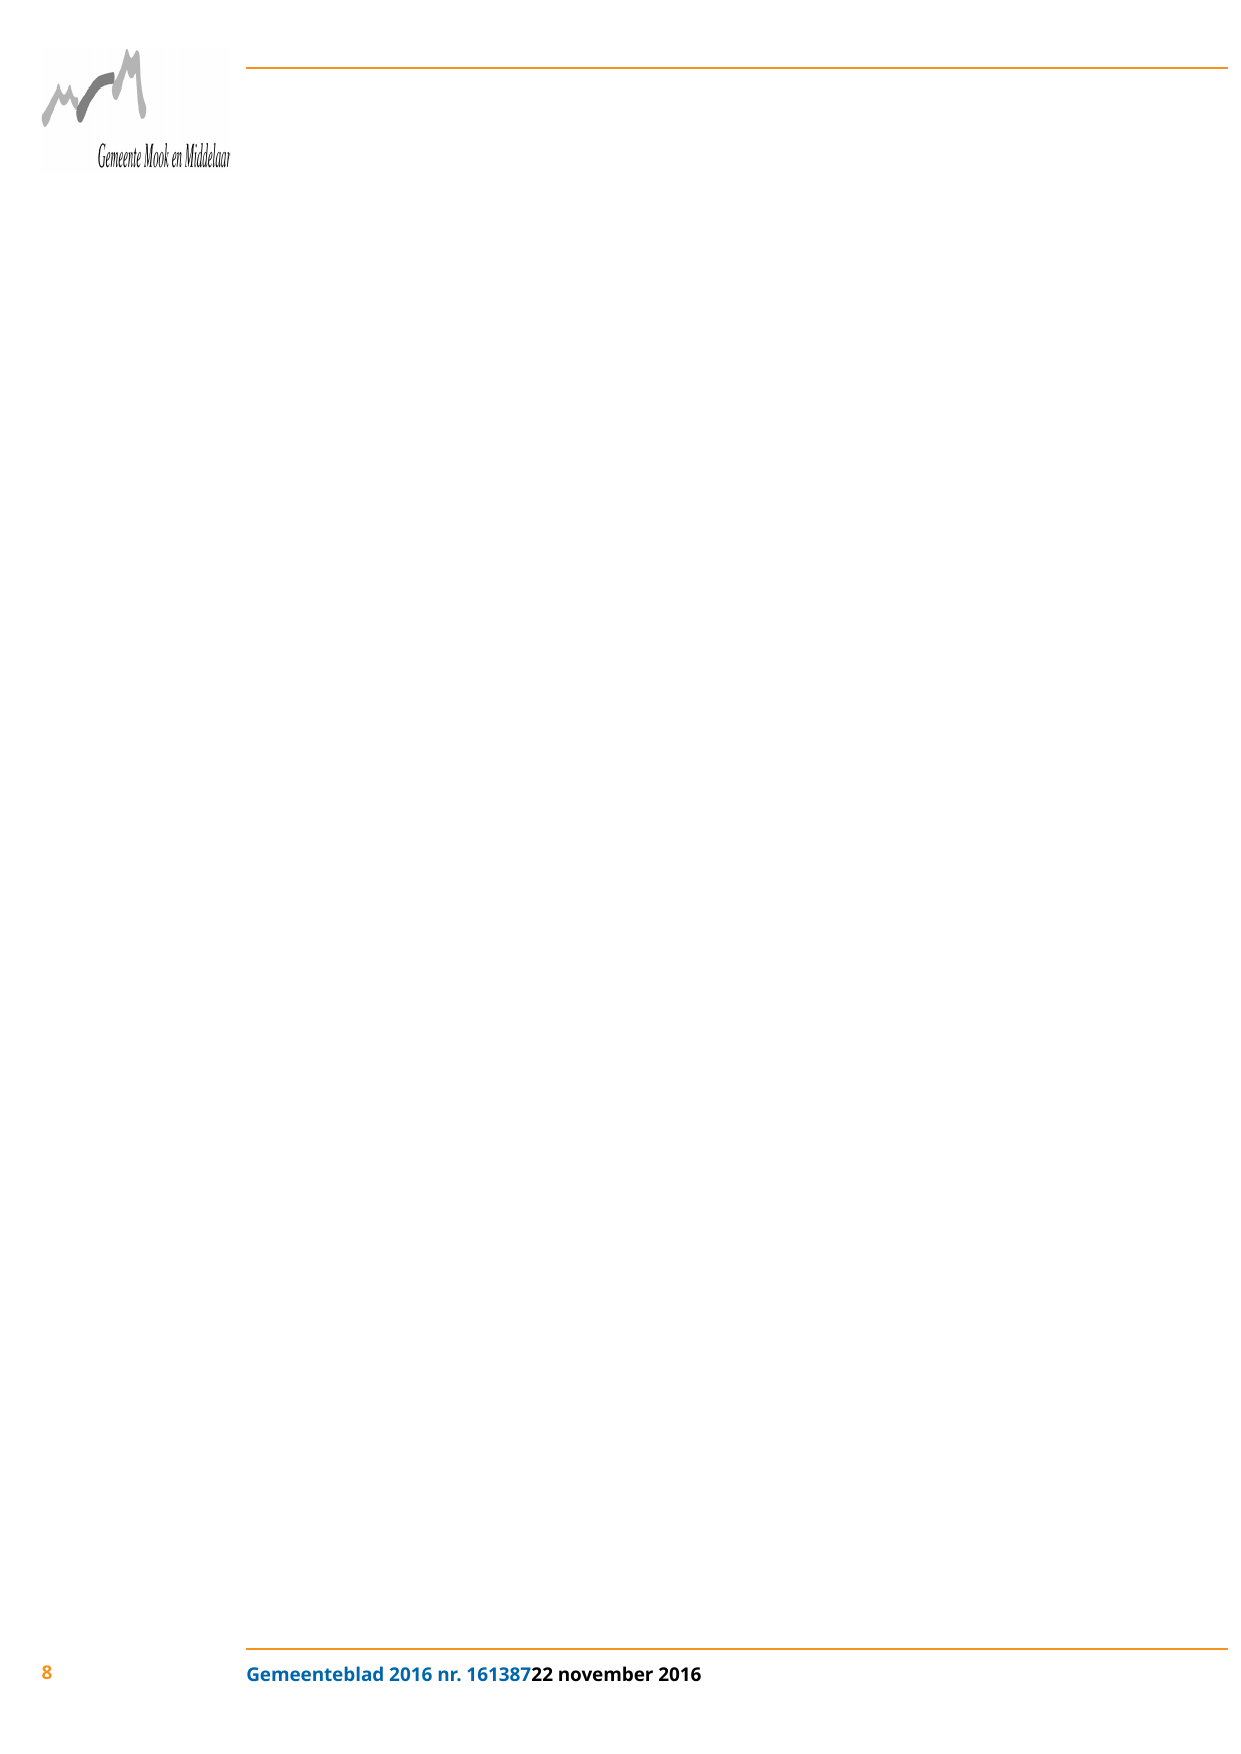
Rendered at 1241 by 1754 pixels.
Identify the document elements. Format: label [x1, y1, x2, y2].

picture [41, 47, 231, 172]
